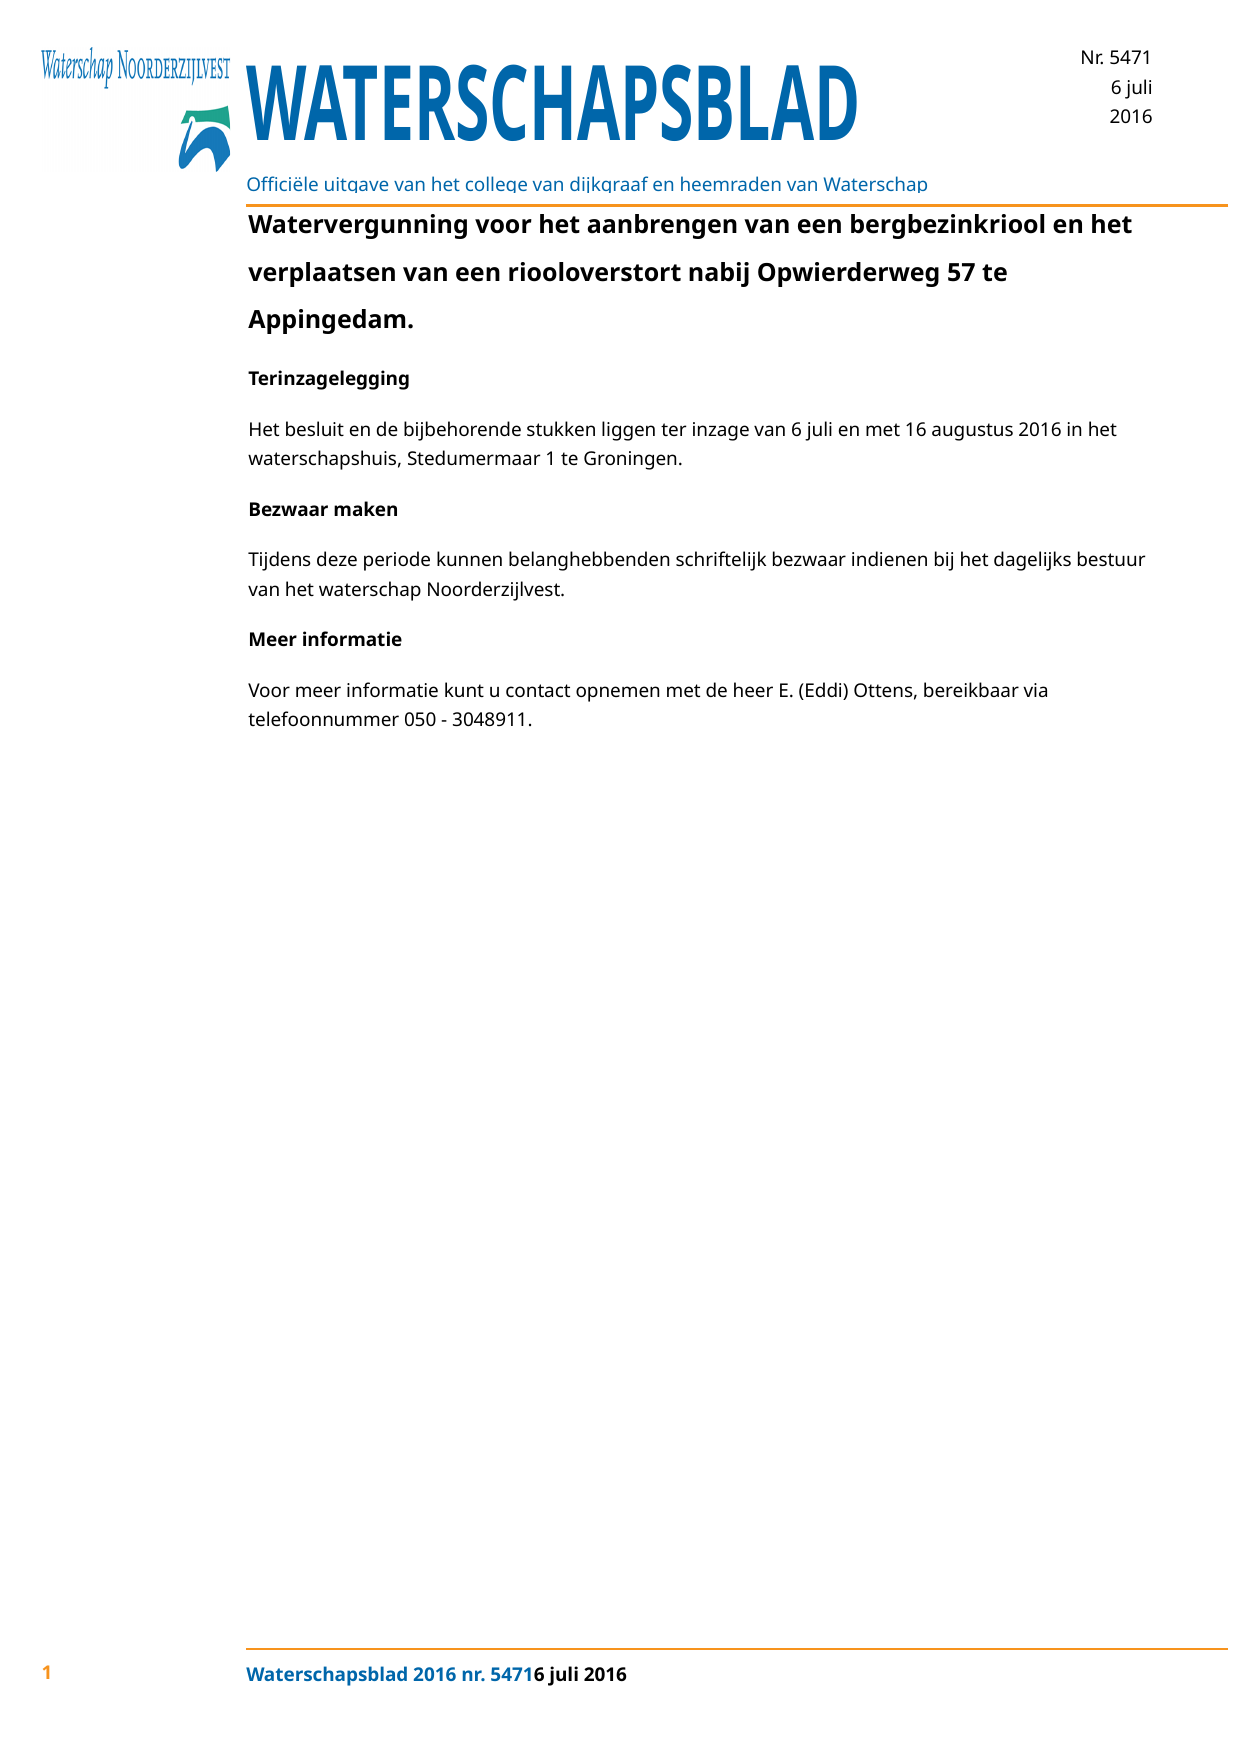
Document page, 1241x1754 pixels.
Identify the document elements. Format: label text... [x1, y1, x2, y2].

text Tijdens deze periode kunnen belanghebbenden schriftelijk bezwaar indienen bij het dagelijks bestuur van het waterschap Noorderzijlvest. [248, 546, 1152, 602]
text Bezwaar maken [248, 496, 1152, 522]
text Meer informatie [248, 626, 1152, 652]
text Voor meer informatie kunt u contact opnemen met de heer E. (Eddi) Ottens, bereikbaar via telefoonnummer 050 - 3048911. [248, 677, 1152, 732]
picture [41, 47, 231, 172]
text Watervergunning voor het aanbrengen van een bergbezinkriool en het verplaatsen van een riooloverstort nabij Opwierderweg 57 te Appingedam. [248, 207, 1152, 336]
text Het besluit en de bijbehorende stukken liggen ter inzage van 6 juli en met 16 augustus 2016 in het waterschapshuis, Stedumermaar 1 te Groningen. [248, 416, 1152, 471]
text Terinzagelegging [248, 366, 1152, 391]
